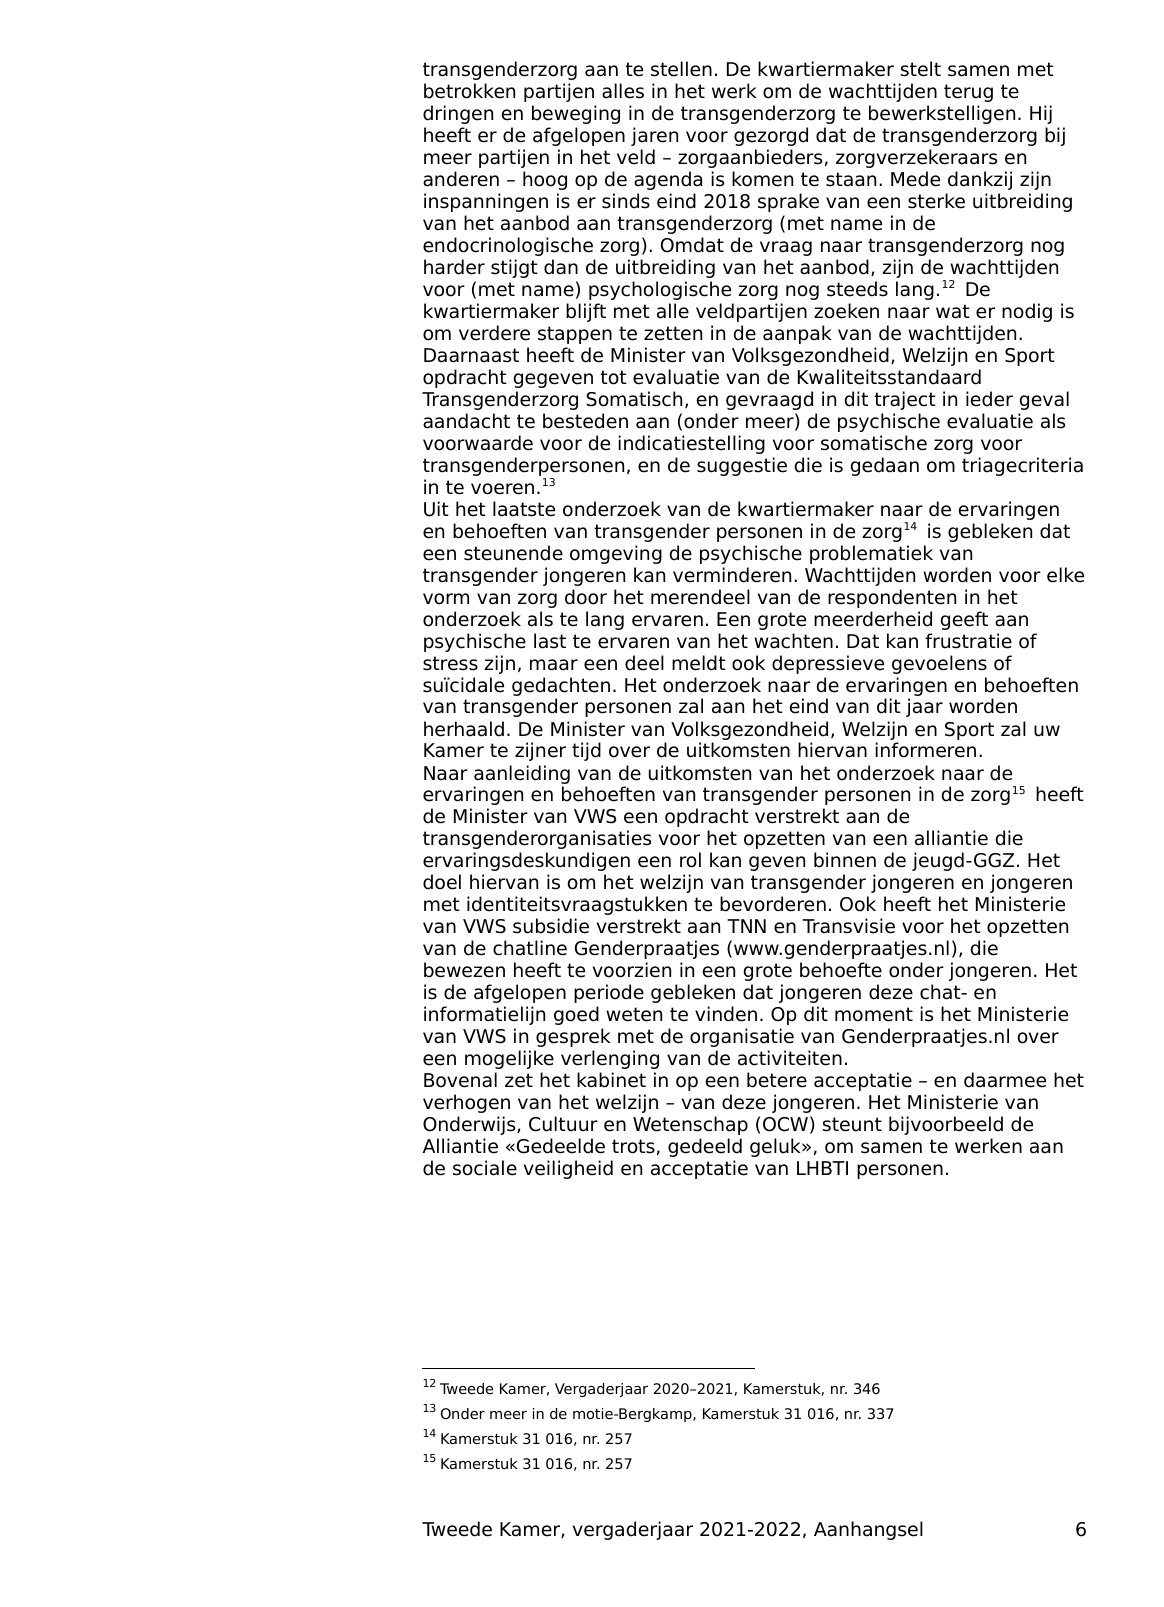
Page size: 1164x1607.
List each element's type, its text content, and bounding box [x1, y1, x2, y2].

text Kamerstuk 31 016, nr. 257 [422, 1427, 1087, 1449]
text Onder meer in de motie-Bergkamp, Kamerstuk 31 016, nr. 337 [422, 1402, 1087, 1424]
text Tweede Kamer, Vergaderjaar 2020–2021, Kamerstuk, nr. 346 [422, 1377, 1087, 1399]
text transgenderzorg aan te stellen. De kwartiermaker stelt samen met betrokken partijen alles in het werk om de wachttijden terug te dringen en beweging in de transgenderzorg te bewerkstelligen. Hij heeft er de afgelopen jaren voor gezorgd dat de transgenderzorg bij meer partijen in het veld – zorgaanbieders, zorgverzekeraars en anderen – hoog op de agenda is komen te staan. Mede dankzij zijn inspanningen is er sinds eind 2018 sprake van een sterke uitbreiding van het aanbod aan transgenderzorg (met name in de endocrinologische zorg). Omdat de vraag naar transgenderzorg nog harder stijgt dan de uitbreiding van het aanbod, zijn de wachttijden voor (met name) psychologische zorg nog steeds lang. De kwartiermaker blijft met alle veldpartijen zoeken naar wat er nodig is om verdere stappen te zetten in de aanpak van de wachttijden. Daarnaast heeft de Minister van Volksgezondheid, Welzijn en Sport opdracht gegeven tot evaluatie van de Kwaliteitsstandaard Transgenderzorg Somatisch, en gevraagd in dit traject in ieder geval aandacht te besteden aan (onder meer) de psychische evaluatie als voorwaarde voor de indicatiestelling voor somatische zorg voor transgenderpersonen, en de suggestie die is gedaan om triagecriteria in te voeren. [422, 59, 1087, 499]
text Naar aanleiding van de uitkomsten van het onderzoek naar de ervaringen en behoeften van transgender personen in de zorg heeft de Minister van VWS een opdracht verstrekt aan de transgenderorganisaties voor het opzetten van een alliantie die ervaringsdeskundigen een rol kan geven binnen de jeugd-GGZ. Het doel hiervan is om het welzijn van transgender jongeren en jongeren met identiteitsvraagstukken te bevorderen. Ook heeft het Ministerie van VWS subsidie verstrekt aan TNN en Transvisie voor het opzetten van de chatline Genderpraatjes (www.genderpraatjes.nl), die bewezen heeft te voorzien in een grote behoefte onder jongeren. Het is de afgelopen periode gebleken dat jongeren deze chat- en informatielijn goed weten te vinden. Op dit moment is het Ministerie van VWS in gesprek met de organisatie van Genderpraatjes.nl over een mogelijke verlenging van de activiteiten. [422, 762, 1087, 1070]
text Kamerstuk 31 016, nr. 257 [422, 1452, 1087, 1474]
text Bovenal zet het kabinet in op een betere acceptatie – en daarmee het verhogen van het welzijn – van deze jongeren. Het Ministerie van Onderwijs, Cultuur en Wetenschap (OCW) steunt bijvoorbeeld de Alliantie «Gedeelde trots, gedeeld geluk», om samen te werken aan de sociale veiligheid en acceptatie van LHBTI personen. [422, 1070, 1087, 1180]
text Uit het laatste onderzoek van de kwartiermaker naar de ervaringen en behoeften van transgender personen in de zorg is gebleken dat een steunende omgeving de psychische problematiek van transgender jongeren kan verminderen. Wachttijden worden voor elke vorm van zorg door het merendeel van de respondenten in het onderzoek als te lang ervaren. Een grote meerderheid geeft aan psychische last te ervaren van het wachten. Dat kan frustratie of stress zijn, maar een deel meldt ook depressieve gevoelens of suïcidale gedachten. Het onderzoek naar de ervaringen en behoeften van transgender personen zal aan het eind van dit jaar worden herhaald. De Minister van Volksgezondheid, Welzijn en Sport zal uw Kamer te zijner tijd over de uitkomsten hiervan informeren. [422, 499, 1087, 762]
